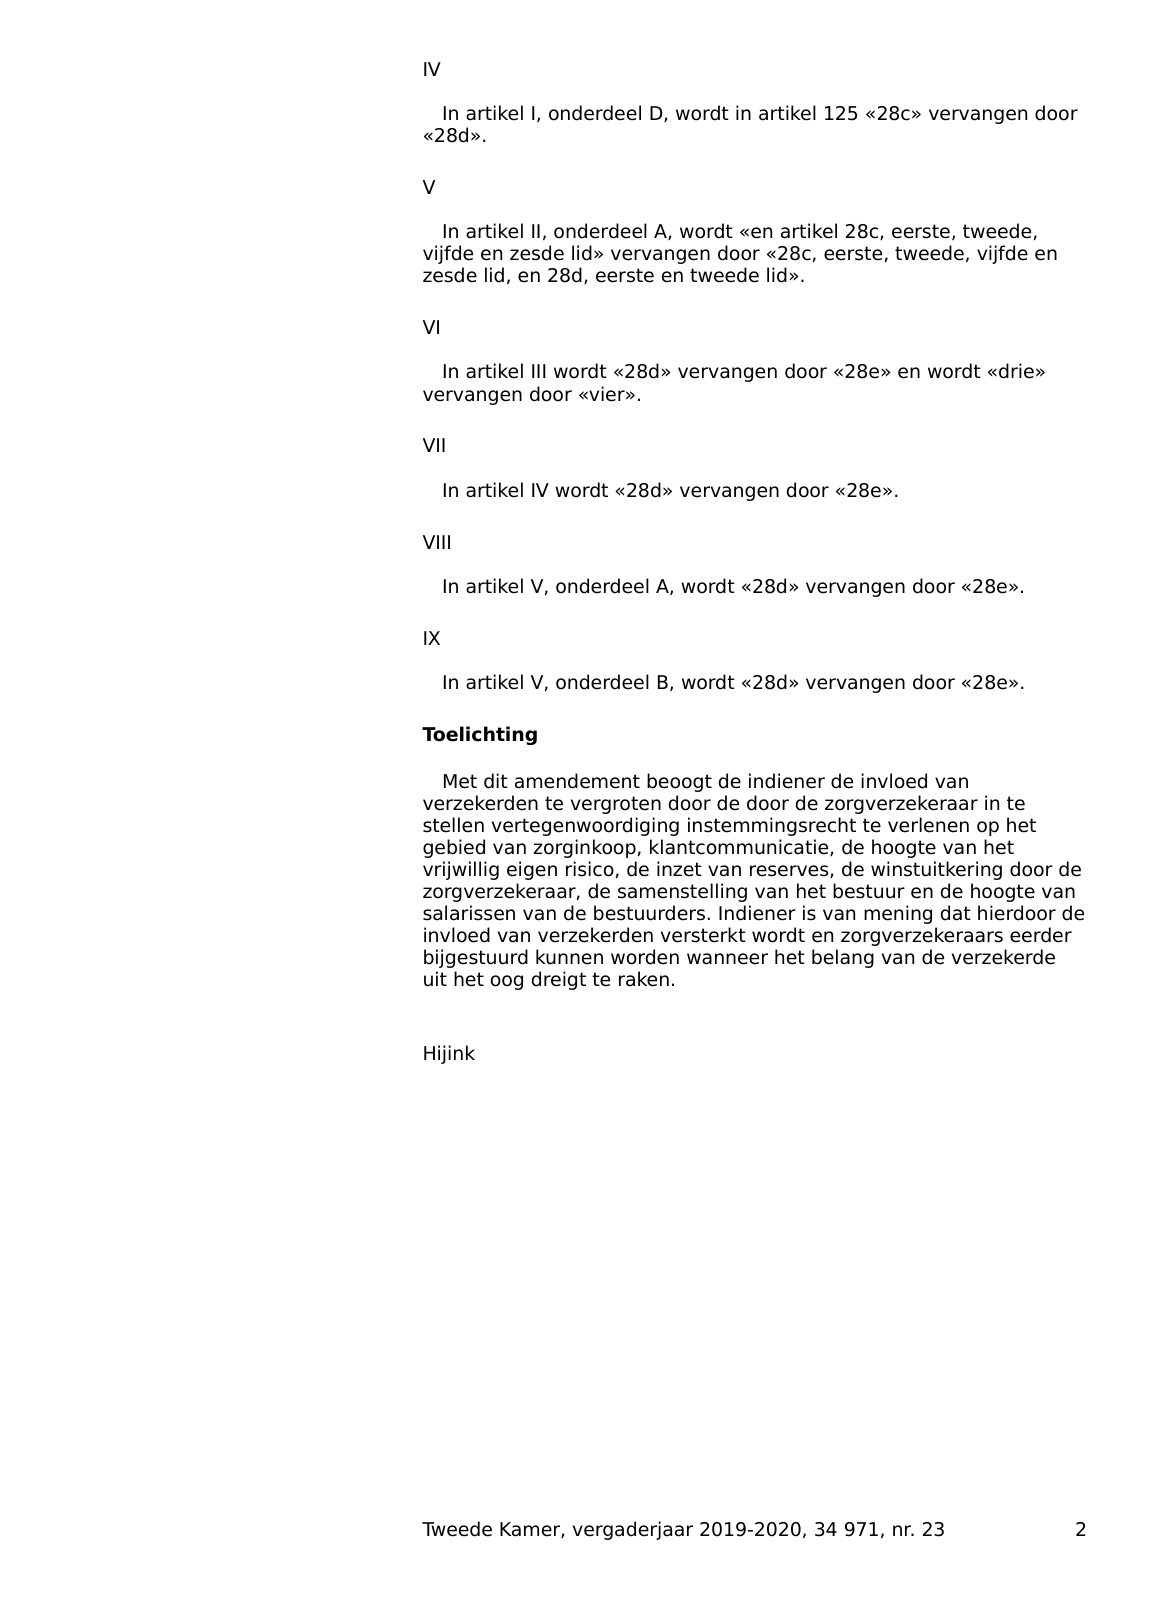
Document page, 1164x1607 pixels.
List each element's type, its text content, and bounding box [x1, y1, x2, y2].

text Hijink [422, 1021, 1087, 1064]
text In artikel V, onderdeel B, wordt «28d» vervangen door «28e». [422, 672, 1087, 694]
text In artikel IV wordt «28d» vervangen door «28e». [422, 479, 1087, 502]
subtitle VIII [422, 532, 1087, 553]
subtitle IX [422, 628, 1087, 650]
text Met dit amendement beoogt de indiener de invloed van verzekerden te vergroten door de door de zorgverzekeraar in te stellen vertegenwoordiging instemmingsrecht te verlenen op het gebied van zorginkoop, klantcommunicatie, de hoogte van het vrijwillig eigen risico, de inzet van reserves, de winstuitkering door de zorgverzekeraar, de samenstelling van het bestuur en de hoogte van salarissen van de bestuurders. Indiener is van mening dat hierdoor de invloed van verzekerden versterkt wordt en zorgverzekeraars eerder bijgestuurd kunnen worden wanneer het belang van de verzekerde uit het oog dreigt te raken. [422, 771, 1087, 991]
subtitle V [422, 177, 1087, 199]
text In artikel I, onderdeel D, wordt in artikel 125 «28c» vervangen door «28d». [422, 103, 1087, 147]
subtitle Toelichting [422, 724, 1087, 746]
subtitle VI [422, 317, 1087, 339]
subtitle VII [422, 435, 1087, 457]
text In artikel II, onderdeel A, wordt «en artikel 28c, eerste, tweede, vijfde en zesde lid» vervangen door «28c, eerste, tweede, vijfde en zesde lid, en 28d, eerste en tweede lid». [422, 221, 1087, 287]
text In artikel V, onderdeel A, wordt «28d» vervangen door «28e». [422, 576, 1087, 598]
subtitle IV [422, 59, 1087, 81]
text In artikel III wordt «28d» vervangen door «28e» en wordt «drie» vervangen door «vier». [422, 361, 1087, 405]
